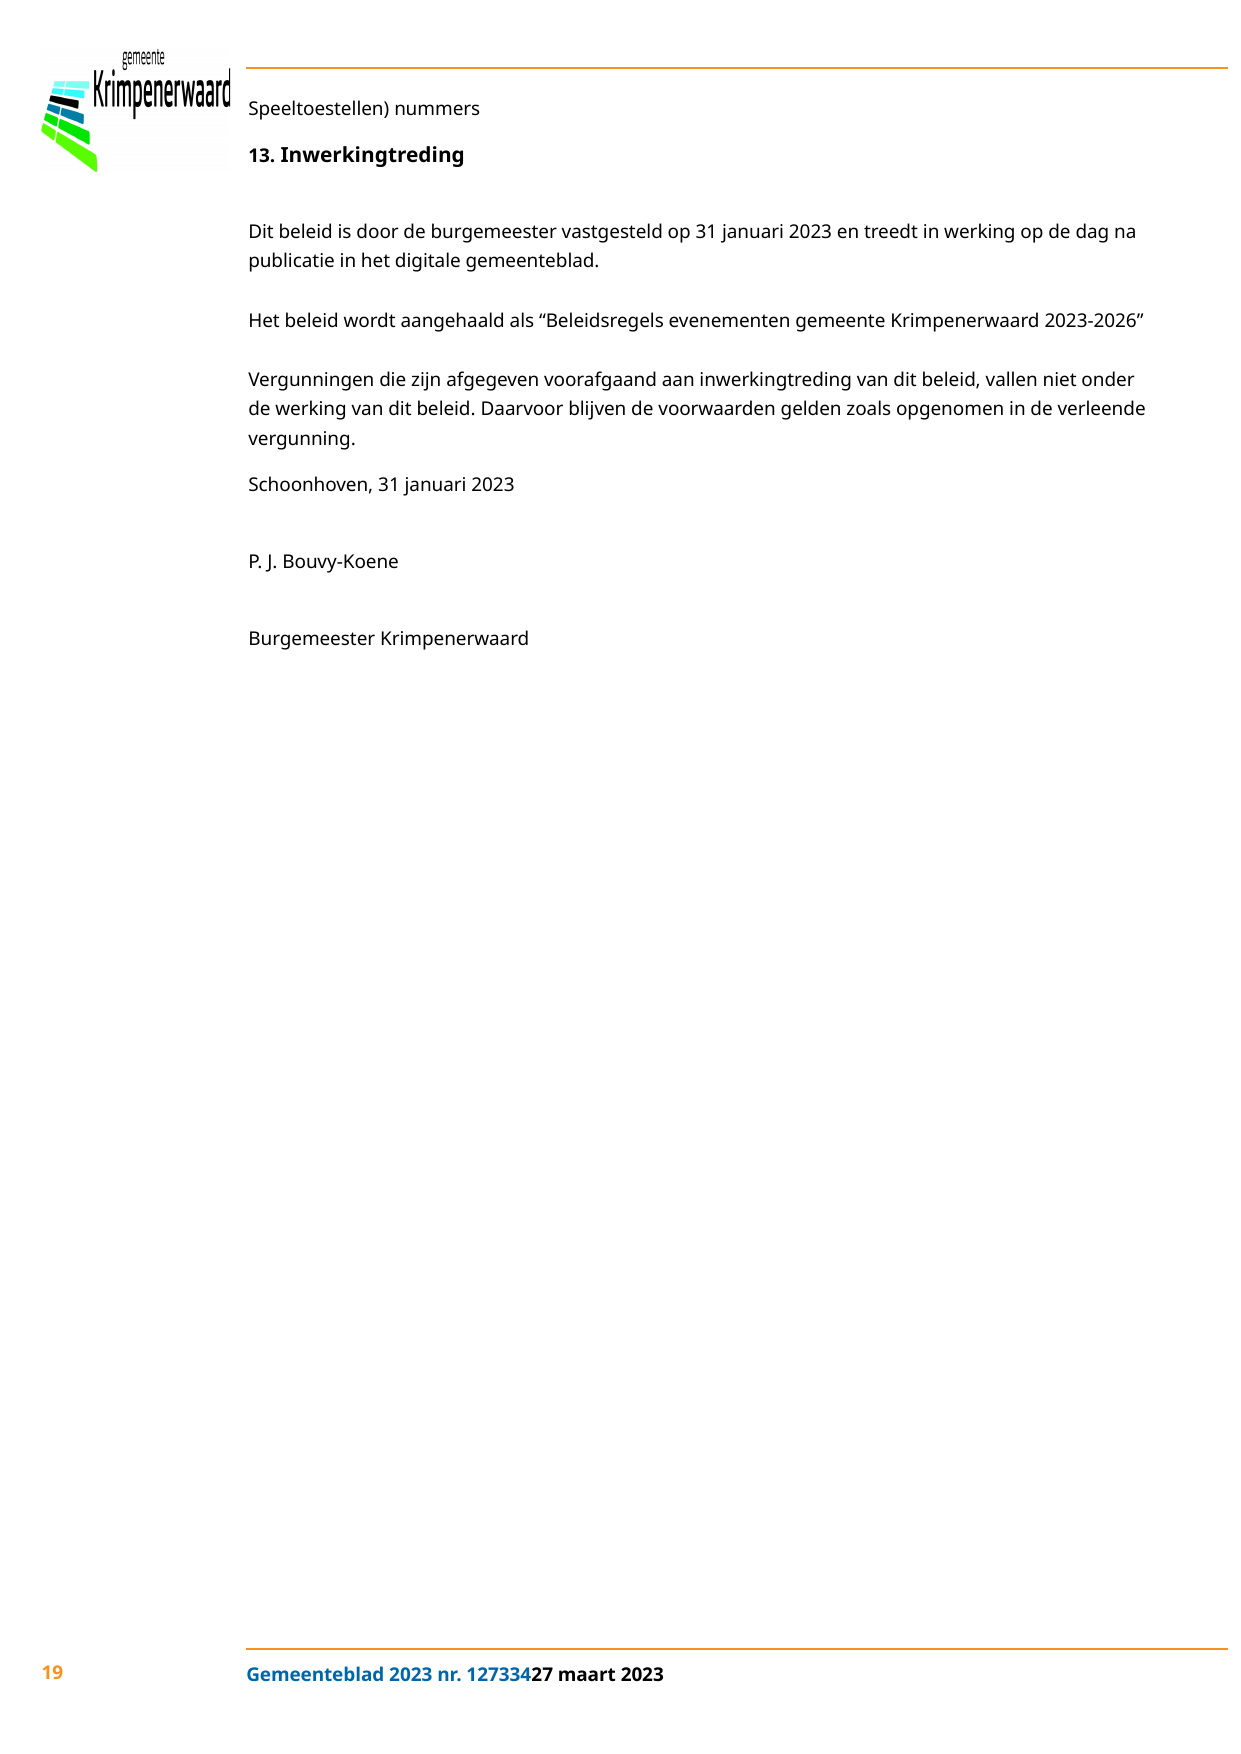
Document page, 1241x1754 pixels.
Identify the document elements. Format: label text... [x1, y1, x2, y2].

text Burgemeester Krimpenerwaard [248, 625, 1152, 651]
text 13. Inwerkingtreding [248, 140, 1152, 169]
text Het beleid wordt aangehaald als “Beleidsregels evenementen gemeente Krimpenerwaard 2023-2026” [248, 307, 1152, 333]
text Vergunningen die zijn afgegeven voorafgaand aan inwerkingtreding van dit beleid, vallen niet onder de werking van dit beleid. Daarvoor blijven de voorwaarden gelden zoals opgenomen in de verleende vergunning. [248, 366, 1152, 451]
picture [41, 47, 231, 172]
text P. J. Bouvy-Koene [248, 548, 1152, 574]
text Dit beleid is door de burgemeester vastgesteld op 31 januari 2023 en treedt in werking op de dag na publicatie in het digitale gemeenteblad. [248, 218, 1152, 273]
text Schoonhoven, 31 januari 2023 [248, 471, 1152, 497]
text Speeltoestellen) nummers [248, 95, 1152, 121]
